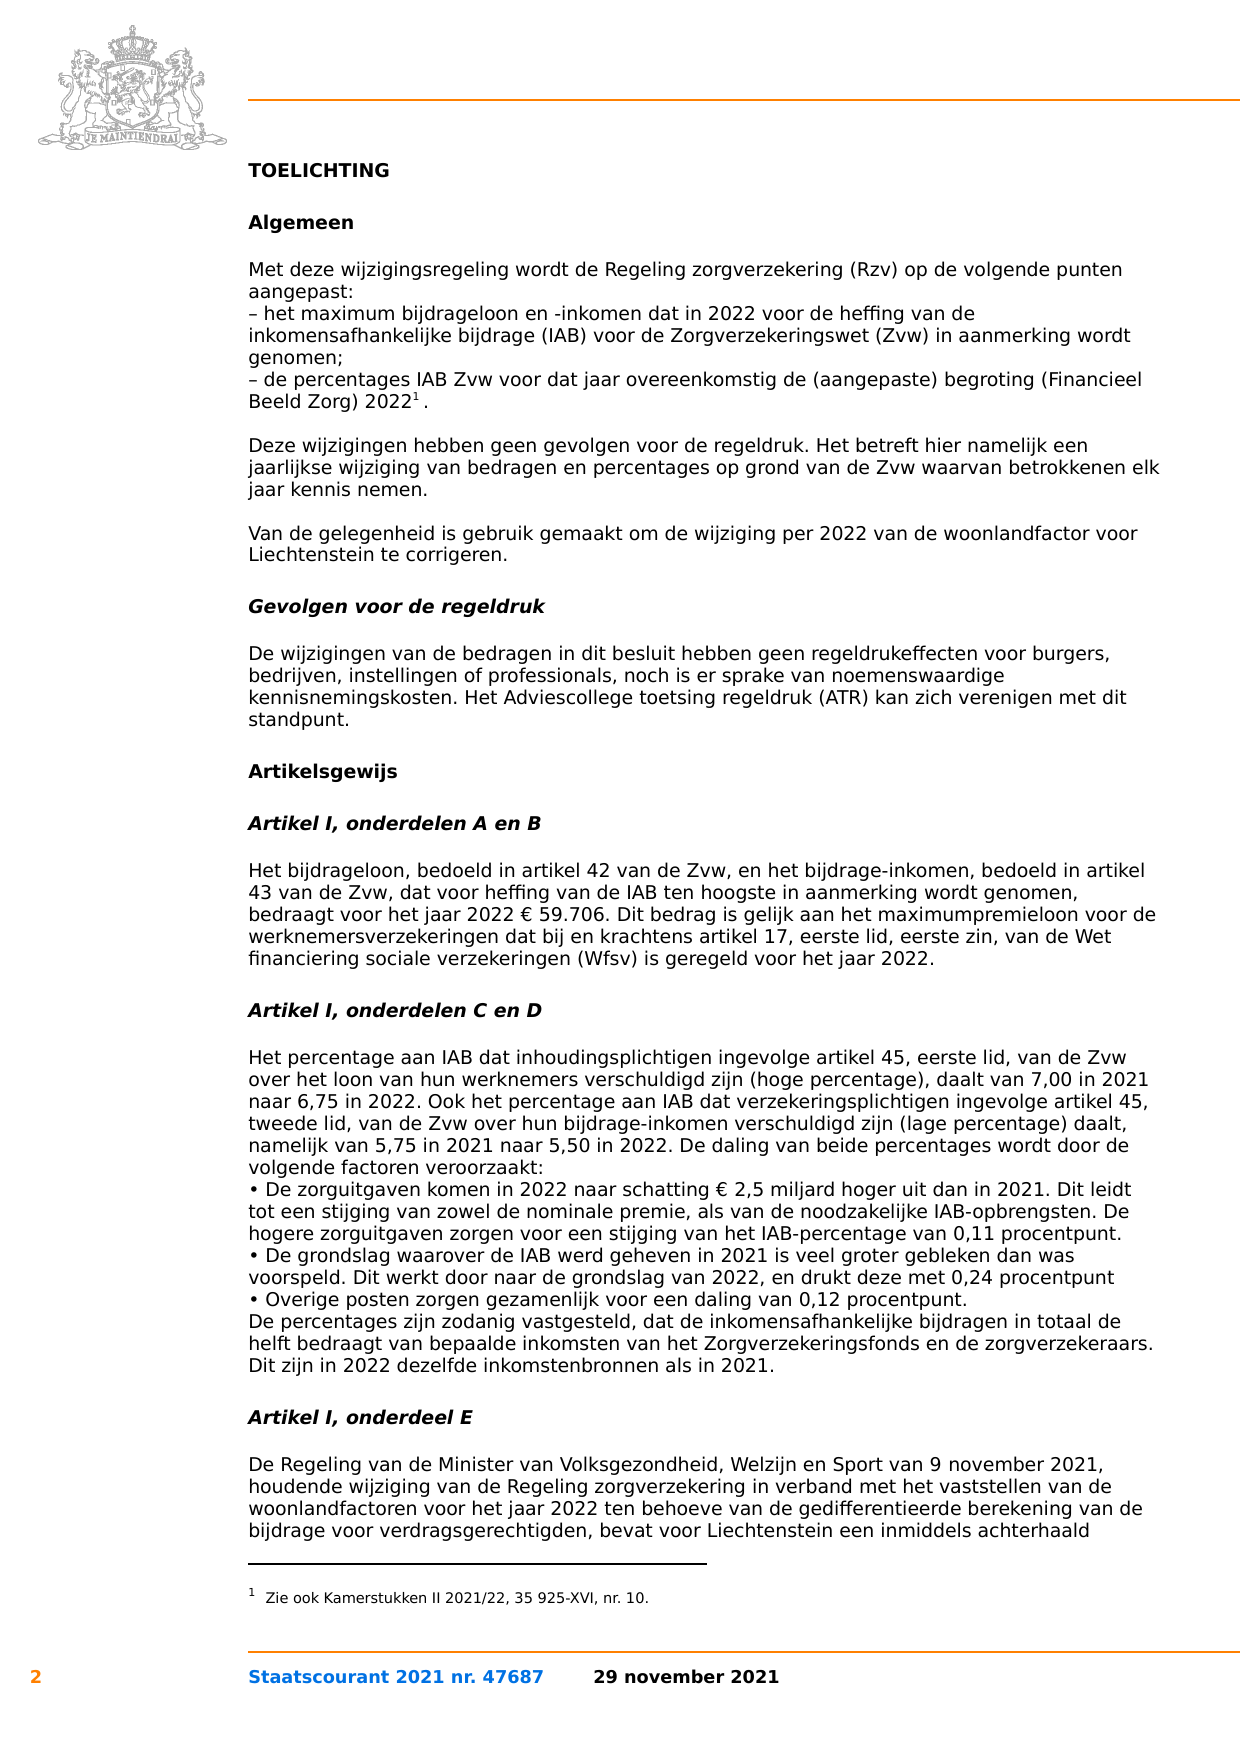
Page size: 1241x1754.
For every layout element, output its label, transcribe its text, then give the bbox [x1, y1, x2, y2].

subtitle Artikel I, onderdelen A en B [248, 813, 1163, 835]
subtitle TOELICHTING [248, 160, 1163, 182]
text Met deze wijzigingsregeling wordt de Regeling zorgverzekering (Rzv) op de volgende punten aangepast: [248, 259, 1163, 303]
subtitle Artikelsgewijs [248, 761, 1163, 783]
text • Overige posten zorgen gezamenlijk voor een daling van 0,12 procentpunt. [248, 1289, 1163, 1311]
text Het bijdrageloon, bedoeld in artikel 42 van de Zvw, en het bijdrage-inkomen, bedoeld in artikel 43 van de Zvw, dat voor heffing van de IAB ten hoogste in aanmerking wordt genomen, bedraagt voor het jaar 2022 € 59.706. Dit bedrag is gelijk aan het maximumpremieloon voor de werknemersverzekeringen dat bij en krachtens artikel 17, eerste lid, eerste zin, van de Wet financiering sociale verzekeringen (Wfsv) is geregeld voor het jaar 2022. [248, 860, 1163, 970]
subtitle Artikel I, onderdeel E [248, 1407, 1163, 1429]
text Van de gelegenheid is gebruik gemaakt om de wijziging per 2022 van de woonlandfactor voor Liechtenstein te corrigeren. [248, 522, 1163, 566]
text De Regeling van de Minister van Volksgezondheid, Welzijn en Sport van 9 november 2021, houdende wijziging van de Regeling zorgverzekering in verband met het vaststellen van de woonlandfactoren voor het jaar 2022 ten behoeve van de gedifferentieerde berekening van de bijdrage voor verdragsgerechtigden, bevat voor Liechtenstein een inmiddels achterhaald [248, 1454, 1163, 1542]
subtitle Gevolgen voor de regeldruk [248, 596, 1163, 618]
text De percentages zijn zodanig vastgesteld, dat de inkomensafhankelijke bijdragen in totaal de helft bedraagt van bepaalde inkomsten van het Zorgverzekeringsfonds en de zorgverzekeraars. Dit zijn in 2022 dezelfde inkomstenbronnen als in 2021. [248, 1311, 1163, 1377]
text – de percentages IAB Zvw voor dat jaar overeenkomstig de (aangepaste) begroting (Financieel Beeld Zorg) 2022. [248, 369, 1163, 413]
text – het maximum bijdrageloon en -inkomen dat in 2022 voor de heffing van de inkomensafhankelijke bijdrage (IAB) voor de Zorgverzekeringswet (Zvw) in aanmerking wordt genomen; [248, 303, 1163, 369]
subtitle Artikel I, onderdelen C en D [248, 1000, 1163, 1022]
text • De zorguitgaven komen in 2022 naar schatting € 2,5 miljard hoger uit dan in 2021. Dit leidt tot een stijging van zowel de nominale premie, als van de noodzakelijke IAB-opbrengsten. De hogere zorguitgaven zorgen voor een stijging van het IAB-percentage van 0,11 procentpunt. [248, 1179, 1163, 1245]
text Deze wijzigingen hebben geen gevolgen voor de regeldruk. Het betreft hier namelijk een jaarlijkse wijziging van bedragen en percentages op grond van de Zvw waarvan betrokkenen elk jaar kennis nemen. [248, 434, 1163, 501]
picture [38, 25, 227, 150]
subtitle Algemeen [248, 212, 1163, 234]
text Zie ook Kamerstukken II 2021/22, 35 925-XVI, nr. 10. [248, 1586, 1163, 1608]
text • De grondslag waarover de IAB werd geheven in 2021 is veel groter gebleken dan was voorspeld. Dit werkt door naar de grondslag van 2022, en drukt deze met 0,24 procentpunt [248, 1245, 1163, 1289]
text De wijzigingen van de bedragen in dit besluit hebben geen regeldrukeffecten voor burgers, bedrijven, instellingen of professionals, noch is er sprake van noemenswaardige kennisnemingskosten. Het Adviescollege toetsing regeldruk (ATR) kan zich verenigen met dit standpunt. [248, 643, 1163, 731]
text Het percentage aan IAB dat inhoudingsplichtigen ingevolge artikel 45, eerste lid, van de Zvw over het loon van hun werknemers verschuldigd zijn (hoge percentage), daalt van 7,00 in 2021 naar 6,75 in 2022. Ook het percentage aan IAB dat verzekeringsplichtigen ingevolge artikel 45, tweede lid, van de Zvw over hun bijdrage-inkomen verschuldigd zijn (lage percentage) daalt, namelijk van 5,75 in 2021 naar 5,50 in 2022. De daling van beide percentages wordt door de volgende factoren veroorzaakt: [248, 1047, 1163, 1179]
